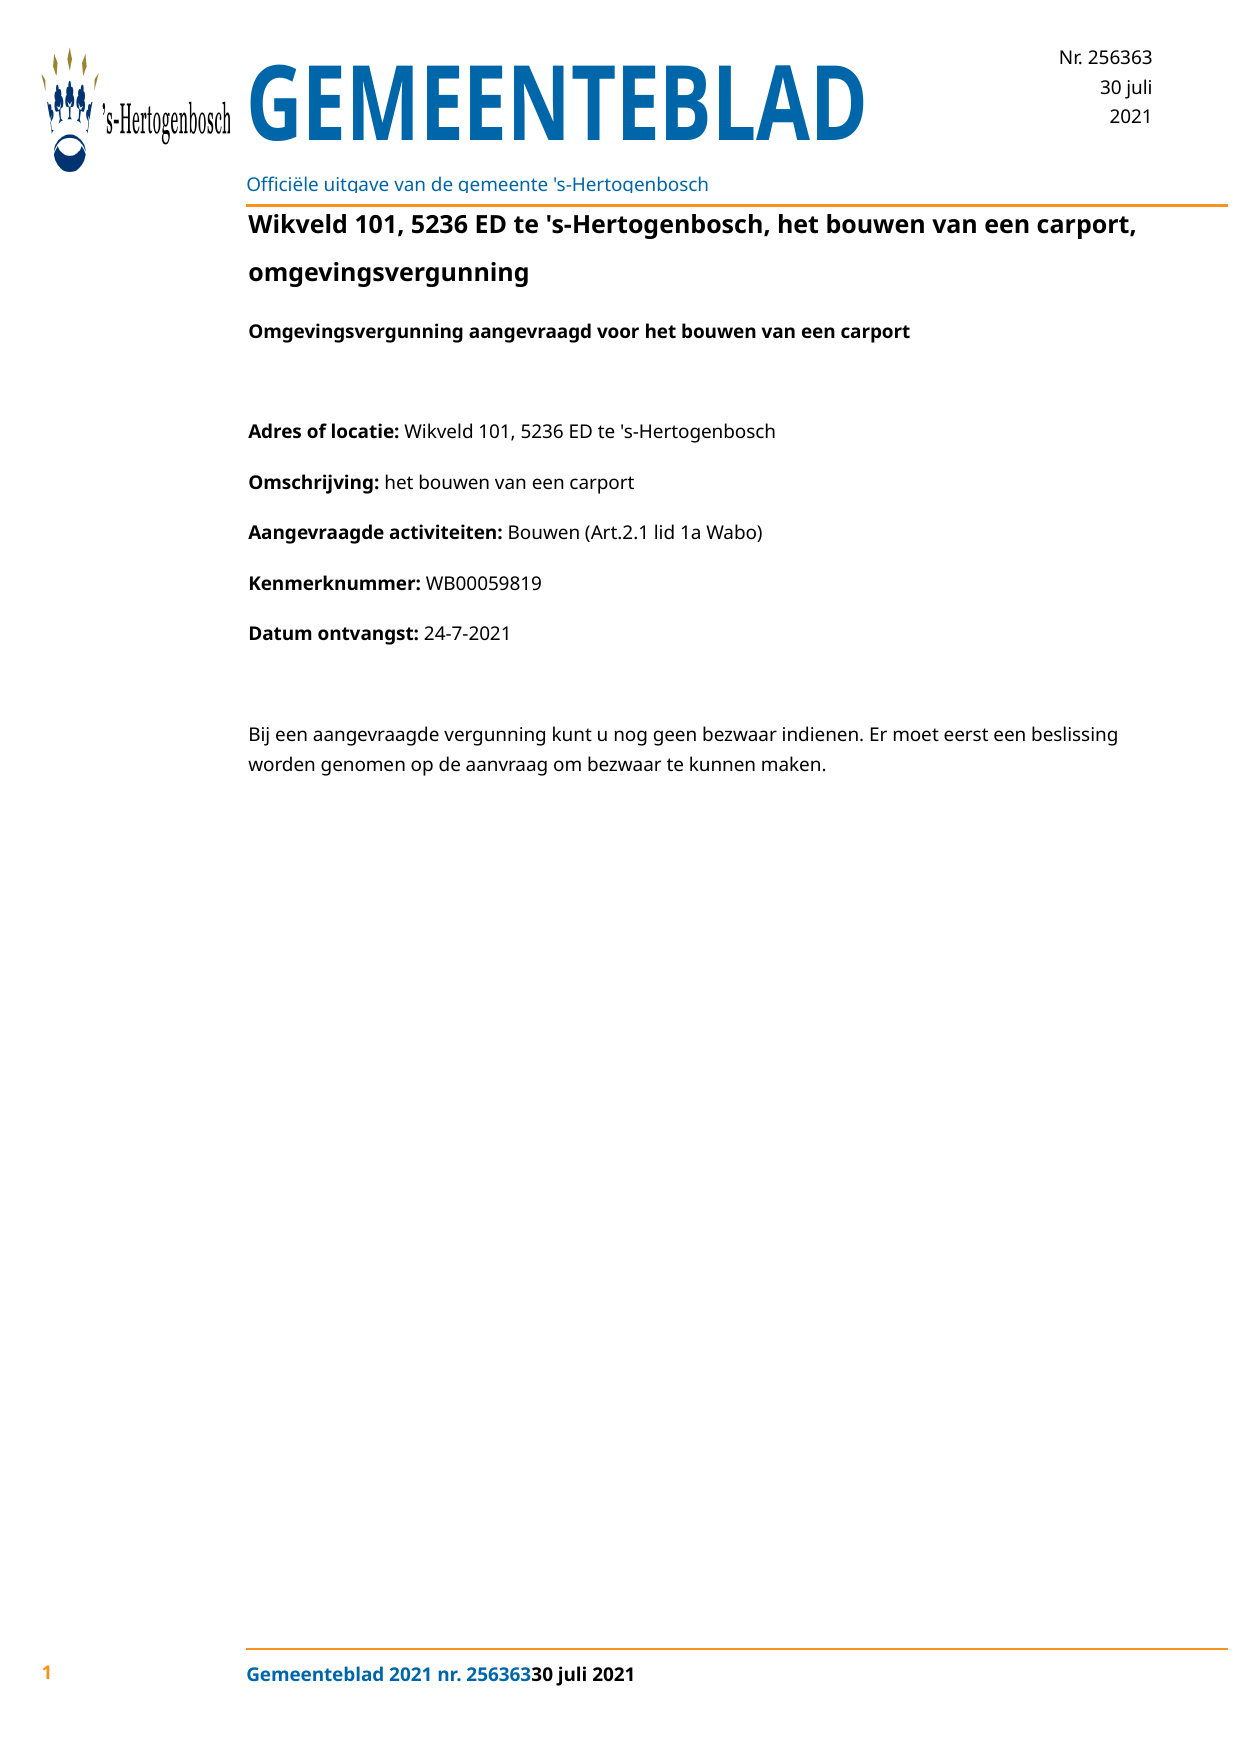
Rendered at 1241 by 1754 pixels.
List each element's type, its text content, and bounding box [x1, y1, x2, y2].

text Omschrijving: het bouwen van een carport [248, 469, 1152, 495]
text Wikveld 101, 5236 ED te 's-Hertogenbosch, het bouwen van een carport, omgevingsvergunning [248, 207, 1152, 288]
text Aangevraagde activiteiten: Bouwen (Art.2.1 lid 1a Wabo) [248, 519, 1152, 545]
text Bij een aangevraagde vergunning kunt u nog geen bezwaar indienen. Er moet eerst een beslissing worden genomen op de aanvraag om bezwaar te kunnen maken. [248, 721, 1152, 777]
text Kenmerknummer: WB00059819 [248, 570, 1152, 596]
text Omgevingsvergunning aangevraagd voor het bouwen van een carport [248, 318, 1152, 344]
picture [41, 47, 231, 172]
text Datum ontvangst: 24-7-2021 [248, 620, 1152, 646]
text Adres of locatie: Wikveld 101, 5236 ED te 's-Hertogenbosch [248, 419, 1152, 444]
